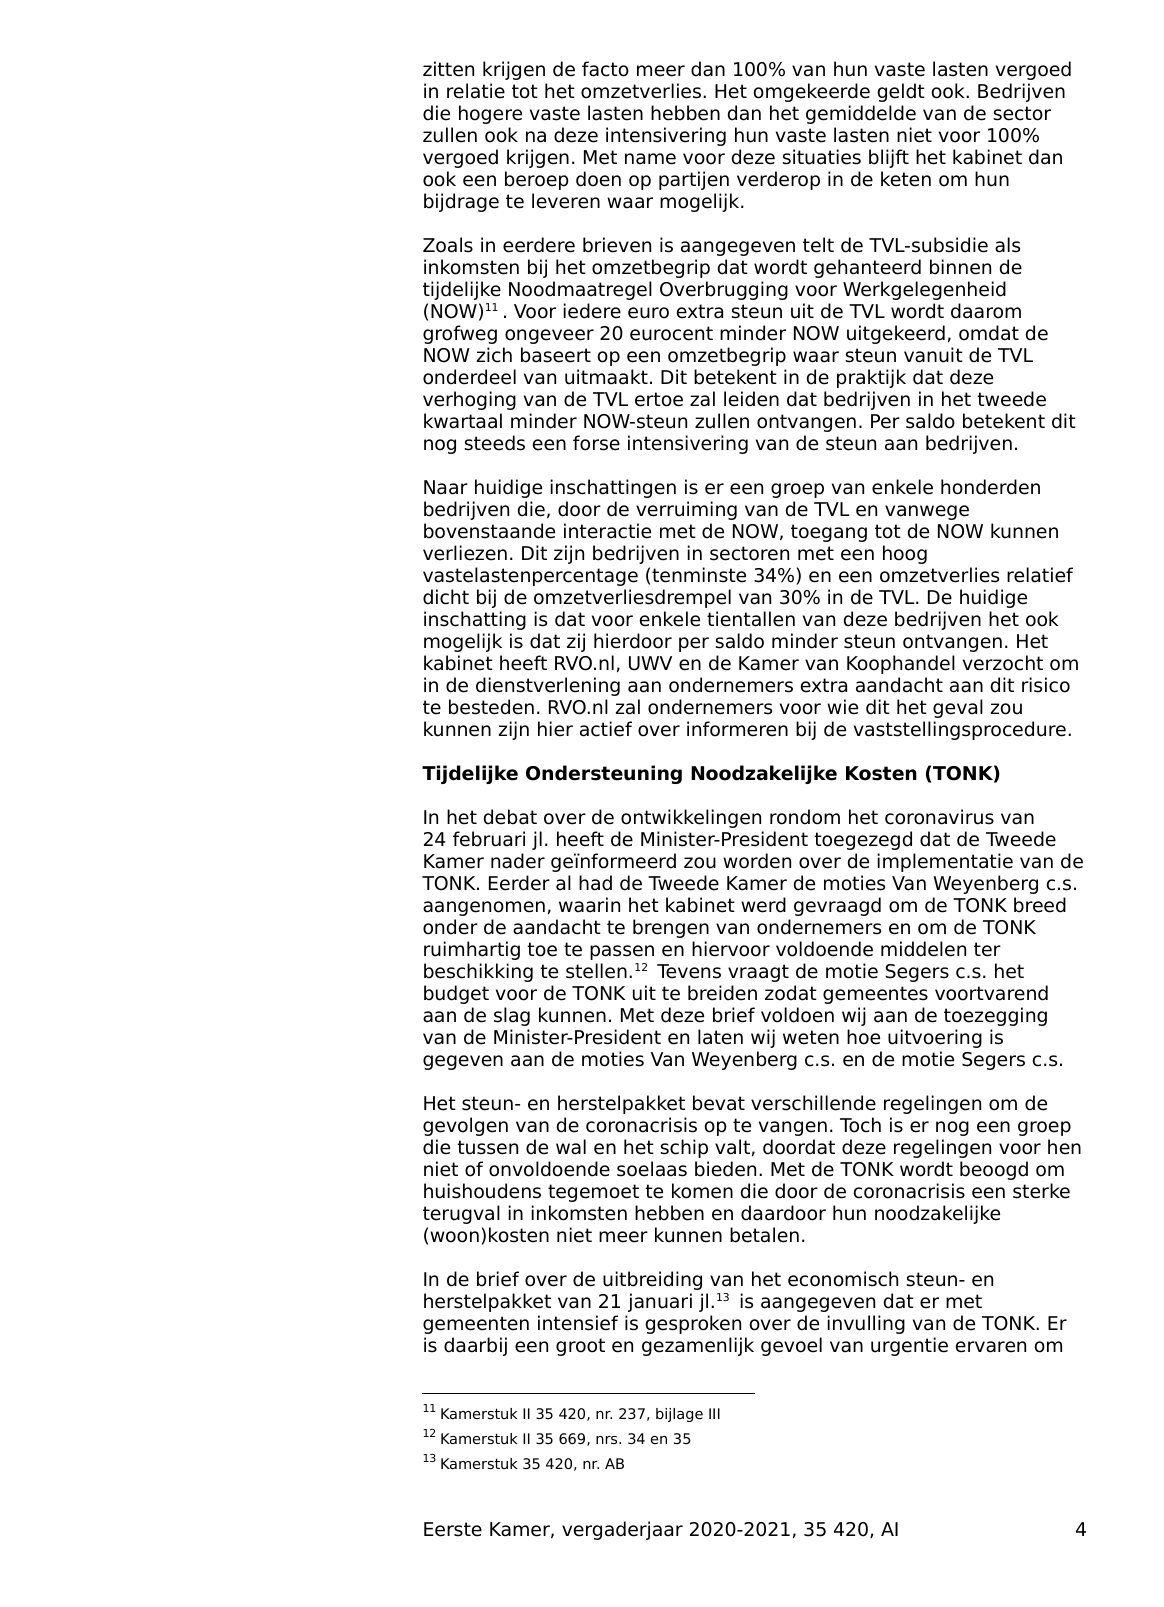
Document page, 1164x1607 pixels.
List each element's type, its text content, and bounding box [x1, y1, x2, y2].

text Kamerstuk 35 420, nr. AB [422, 1452, 1087, 1474]
text Het steun- en herstelpakket bevat verschillende regelingen om de gevolgen van de coronacrisis op te vangen. Toch is er nog een groep die tussen de wal en het schip valt, doordat deze regelingen voor hen niet of onvoldoende soelaas bieden. Met de TONK wordt beoogd om huishoudens tegemoet te komen die door de coronacrisis een sterke terugval in inkomsten hebben en daardoor hun noodzakelijke (woon)kosten niet meer kunnen betalen. [422, 1093, 1087, 1247]
text In de brief over de uitbreiding van het economisch steun- en herstelpakket van 21 januari jl. is aangegeven dat er met gemeenten intensief is gesproken over de invulling van de TONK. Er is daarbij een groot en gezamenlijk gevoel van urgentie ervaren om [422, 1269, 1087, 1357]
text In het debat over de ontwikkelingen rondom het coronavirus van 24 februari jl. heeft de Minister-President toegezegd dat de Tweede Kamer nader geïnformeerd zou worden over de implementatie van de TONK. Eerder al had de Tweede Kamer de moties Van Weyenberg c.s. aangenomen, waarin het kabinet werd gevraagd om de TONK breed onder de aandacht te brengen van ondernemers en om de TONK ruimhartig toe te passen en hiervoor voldoende middelen ter beschikking te stellen. Tevens vraagt de motie Segers c.s. het budget voor de TONK uit te breiden zodat gemeentes voortvarend aan de slag kunnen. Met deze brief voldoen wij aan de toezegging van de Minister-President en laten wij weten hoe uitvoering is gegeven aan de moties Van Weyenberg c.s. en de motie Segers c.s. [422, 807, 1087, 1071]
subtitle Tijdelijke Ondersteuning Noodzakelijke Kosten (TONK) [422, 763, 1087, 785]
text Naar huidige inschattingen is er een groep van enkele honderden bedrijven die, door de verruiming van de TVL en vanwege bovenstaande interactie met de NOW, toegang tot de NOW kunnen verliezen. Dit zijn bedrijven in sectoren met een hoog vastelastenpercentage (tenminste 34%) en een omzetverlies relatief dicht bij de omzetverliesdrempel van 30% in de TVL. De huidige inschatting is dat voor enkele tientallen van deze bedrijven het ook mogelijk is dat zij hierdoor per saldo minder steun ontvangen. Het kabinet heeft RVO.nl, UWV en de Kamer van Koophandel verzocht om in de dienstverlening aan ondernemers extra aandacht aan dit risico te besteden. RVO.nl zal ondernemers voor wie dit het geval zou kunnen zijn hier actief over informeren bij de vaststellingsprocedure. [422, 477, 1087, 741]
text Kamerstuk II 35 420, nr. 237, bijlage III [422, 1402, 1087, 1424]
text Kamerstuk II 35 669, nrs. 34 en 35 [422, 1427, 1087, 1449]
text zitten krijgen de facto meer dan 100% van hun vaste lasten vergoed in relatie tot het omzetverlies. Het omgekeerde geldt ook. Bedrijven die hogere vaste lasten hebben dan het gemiddelde van de sector zullen ook na deze intensivering hun vaste lasten niet voor 100% vergoed krijgen. Met name voor deze situaties blijft het kabinet dan ook een beroep doen op partijen verderop in de keten om hun bijdrage te leveren waar mogelijk. [422, 59, 1087, 213]
text Zoals in eerdere brieven is aangegeven telt de TVL-subsidie als inkomsten bij het omzetbegrip dat wordt gehanteerd binnen de tijdelijke Noodmaatregel Overbrugging voor Werkgelegenheid (NOW). Voor iedere euro extra steun uit de TVL wordt daarom grofweg ongeveer 20 eurocent minder NOW uitgekeerd, omdat de NOW zich baseert op een omzetbegrip waar steun vanuit de TVL onderdeel van uitmaakt. Dit betekent in de praktijk dat deze verhoging van de TVL ertoe zal leiden dat bedrijven in het tweede kwartaal minder NOW-steun zullen ontvangen. Per saldo betekent dit nog steeds een forse intensivering van de steun aan bedrijven. [422, 235, 1087, 455]
